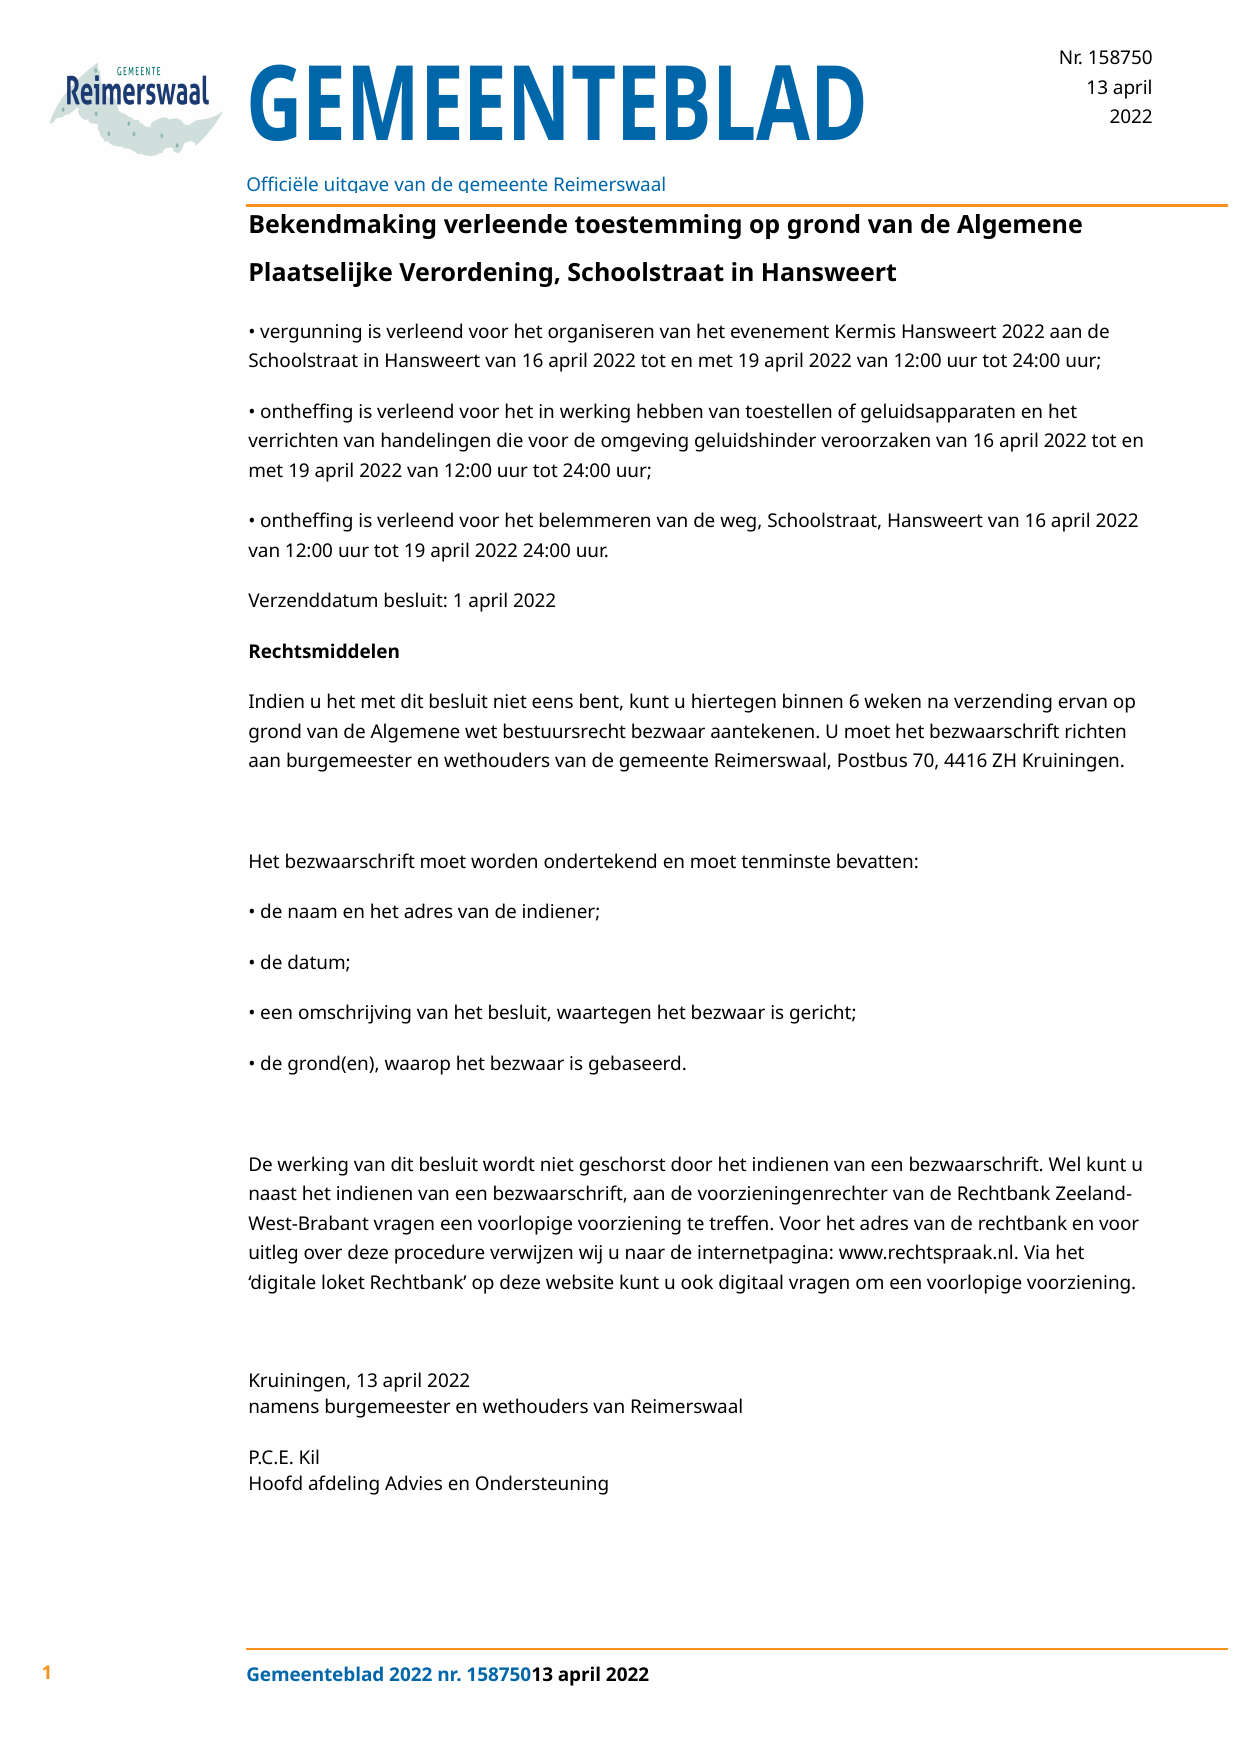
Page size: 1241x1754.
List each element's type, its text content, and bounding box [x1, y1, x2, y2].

text • vergunning is verleend voor het organiseren van het evenement Kermis Hansweert 2022 aan de Schoolstraat in Hansweert van 16 april 2022 tot en met 19 april 2022 van 12:00 uur tot 24:00 uur; [248, 318, 1152, 373]
text Bekendmaking verleende toestemming op grond van de Algemene Plaatselijke Verordening, Schoolstraat in Hansweert [248, 207, 1152, 288]
text • de datum; [248, 949, 1152, 975]
text • ontheffing is verleend voor het in werking hebben van toestellen of geluidsapparaten en het verrichten van handelingen die voor de omgeving geluidshinder veroorzaken van 16 april 2022 tot en met 19 april 2022 van 12:00 uur tot 24:00 uur; [248, 398, 1152, 483]
text Rechtsmiddelen [248, 638, 1152, 664]
text • ontheffing is verleend voor het belemmeren van de weg, Schoolstraat, Hansweert van 16 april 2022 van 12:00 uur tot 19 april 2022 24:00 uur. [248, 507, 1152, 563]
text De werking van dit besluit wordt niet geschorst door het indienen van een bezwaarschrift. Wel kunt u naast het indienen van een bezwaarschrift, aan de voorzieningenrechter van de Rechtbank Zeeland-West-Brabant vragen een voorlopige voorziening te treffen. Voor het adres van de rechtbank en voor uitleg over deze procedure verwijzen wij u naar de internetpagina: www.rechtspraak.nl. Via het ‘digitale loket Rechtbank’ op deze website kunt u ook digitaal vragen om een voorlopige voorziening. [248, 1151, 1152, 1295]
text • de naam en het adres van de indiener; [248, 899, 1152, 924]
text namens burgemeester en wethouders van Reimerswaal [248, 1393, 1152, 1419]
text • de grond(en), waarop het bezwaar is gebaseerd. [248, 1050, 1152, 1076]
text Het bezwaarschrift moet worden ondertekend en moet tenminste bevatten: [248, 848, 1152, 874]
text Verzenddatum besluit: 1 april 2022 [248, 587, 1152, 613]
text P.C.E. Kil [248, 1444, 1152, 1470]
text Indien u het met dit besluit niet eens bent, kunt u hiertegen binnen 6 weken na verzending ervan op grond van de Algemene wet bestuursrecht bezwaar aantekenen. U moet het bezwaarschrift richten aan burgemeester en wethouders van de gemeente Reimerswaal, Postbus 70, 4416 ZH Kruiningen. [248, 688, 1152, 773]
text Kruiningen, 13 april 2022‎ [248, 1367, 1152, 1393]
picture [41, 47, 231, 172]
text Hoofd afdeling Advies en Ondersteuning [248, 1470, 1152, 1496]
text • een omschrijving van het besluit, waartegen het bezwaar is gericht; [248, 999, 1152, 1025]
